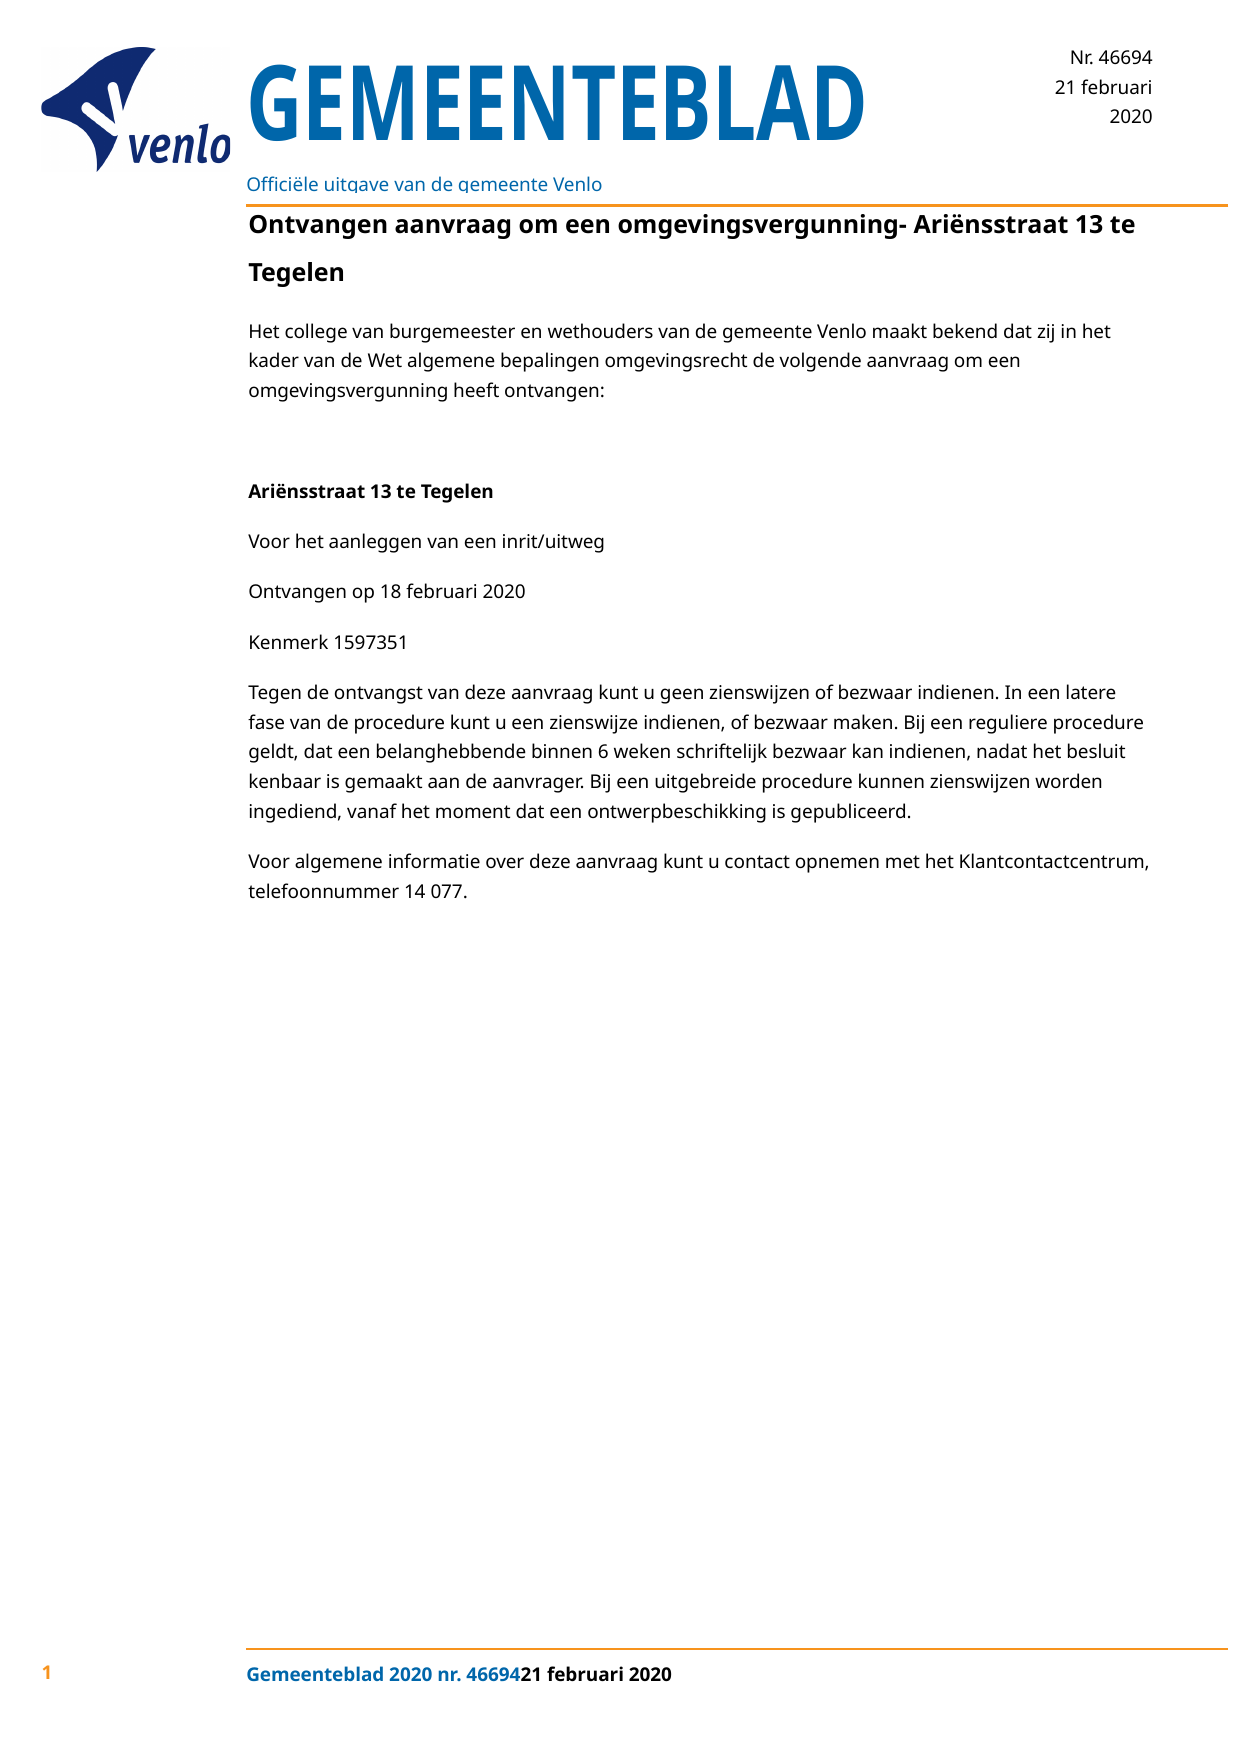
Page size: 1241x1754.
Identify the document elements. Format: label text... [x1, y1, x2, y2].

text Het college van burgemeester en wethouders van de gemeente Venlo maakt bekend dat zij in het kader van de Wet algemene bepalingen omgevingsrecht de volgende aanvraag om een omgevingsvergunning heeft ontvangen: [248, 318, 1152, 403]
text Voor algemene informatie over deze aanvraag kunt u contact opnemen met het Klantcontactcentrum, telefoonnummer 14 077. [248, 848, 1152, 904]
text Ontvangen op 18 februari 2020 [248, 579, 1152, 604]
text Ariënsstraat 13 te Tegelen [248, 478, 1152, 504]
text Kenmerk 1597351 [248, 629, 1152, 655]
picture [41, 47, 231, 172]
text Tegen de ontvangst van deze aanvraag kunt u geen zienswijzen of bezwaar indienen. In een latere fase van de procedure kunt u een zienswijze indienen, of bezwaar maken. Bij een reguliere procedure geldt, dat een belanghebbende binnen 6 weken schriftelijk bezwaar kan indienen, nadat het besluit kenbaar is gemaakt aan de aanvrager. Bij een uitgebreide procedure kunnen zienswijzen worden ingediend, vanaf het moment dat een ontwerpbeschikking is gepubliceerd. [248, 679, 1152, 824]
text Ontvangen aanvraag om een omgevingsvergunning- Ariënsstraat 13 te Tegelen [248, 207, 1152, 288]
text Voor het aanleggen van een inrit/uitweg [248, 528, 1152, 554]
